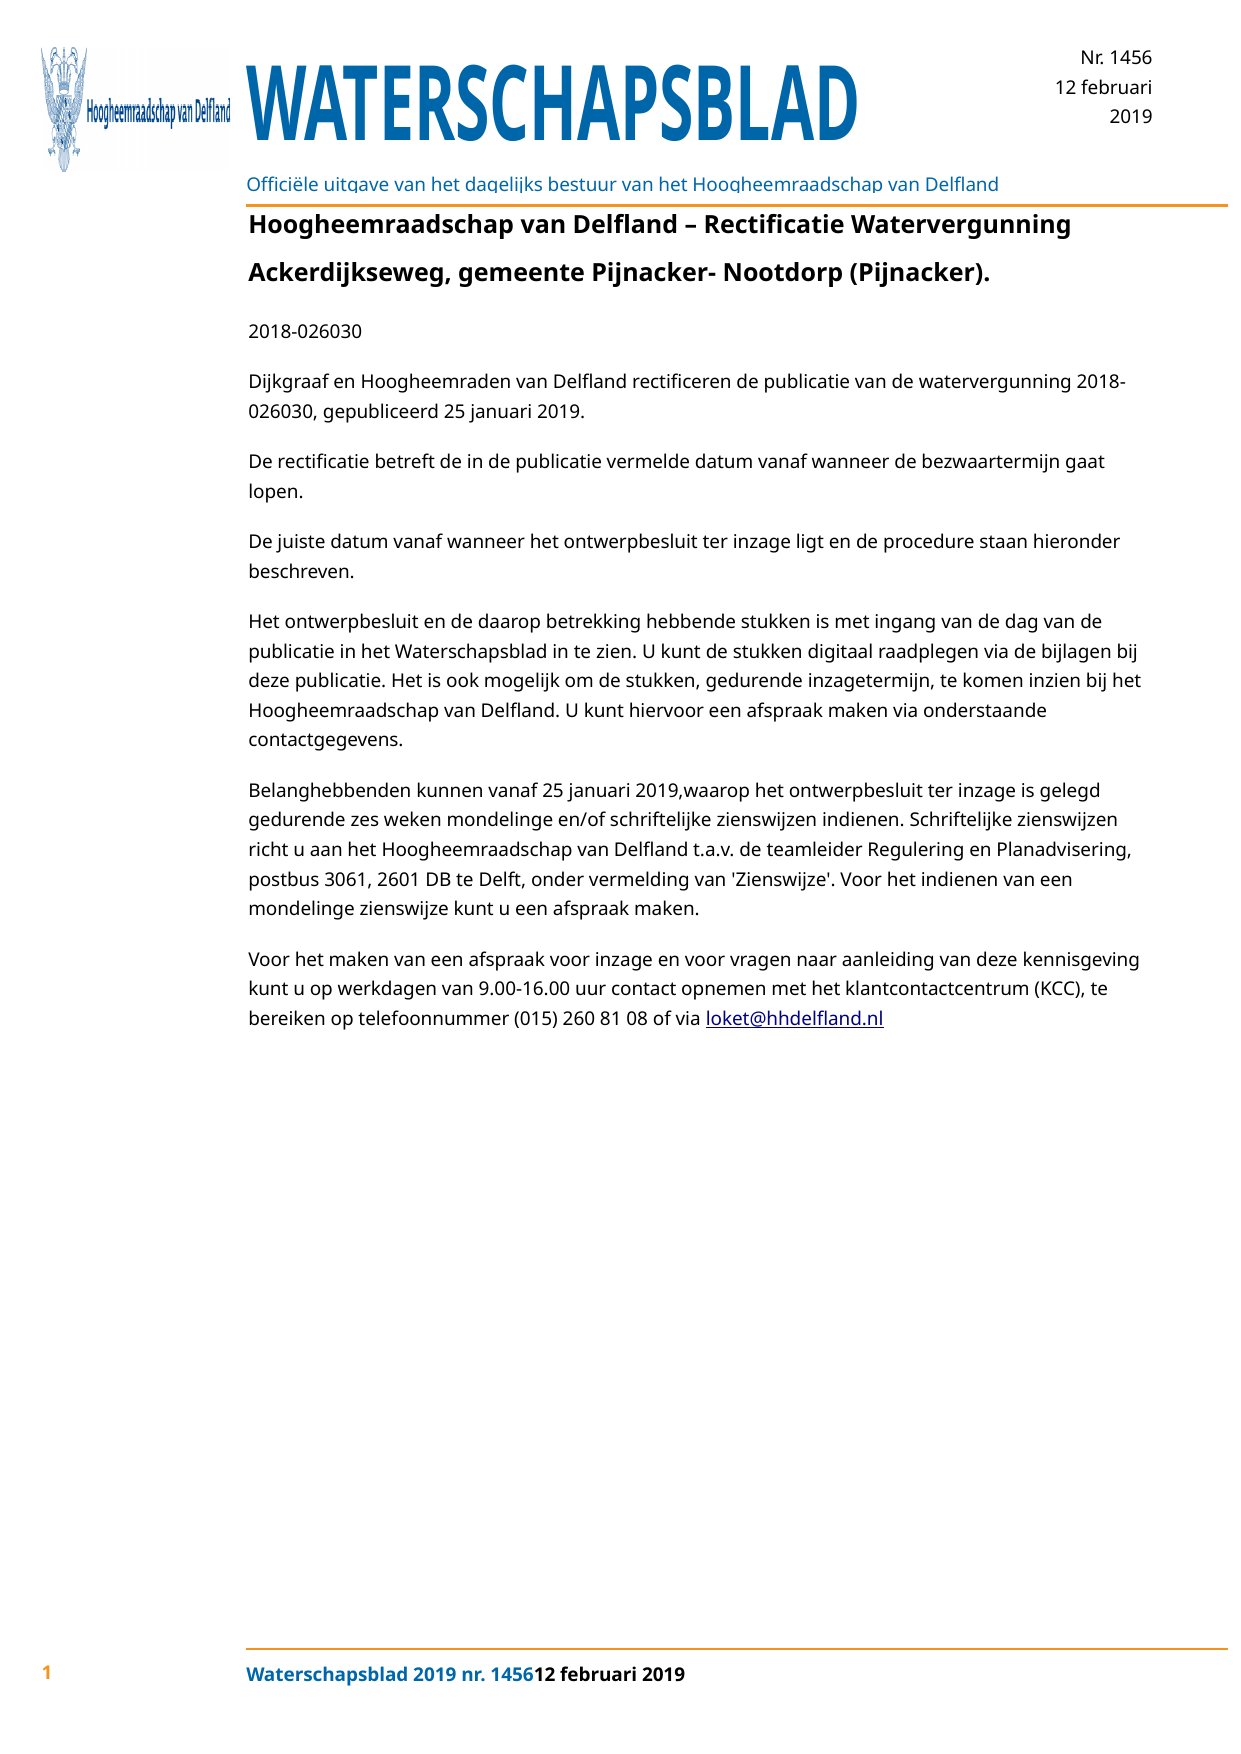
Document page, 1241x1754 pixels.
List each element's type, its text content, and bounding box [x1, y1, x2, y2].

text Belanghebbenden kunnen vanaf 25 januari 2019,waarop het ontwerpbesluit ter inzage is gelegd gedurende zes weken mondelinge en/of schriftelijke zienswijzen indienen. Schriftelijke zienswijzen richt u aan het Hoogheemraadschap van Delfland t.a.v. de teamleider Regulering en Planadvisering, postbus 3061, 2601 DB te Delft, onder vermelding van 'Zienswijze'. Voor het indienen van een mondelinge zienswijze kunt u een afspraak maken. [248, 777, 1152, 921]
text 2018-026030 [248, 318, 1152, 344]
text Hoogheemraadschap van Delfland – Rectificatie Watervergunning Ackerdijkseweg, gemeente Pijnacker- Nootdorp (Pijnacker). [248, 207, 1152, 288]
text De rectificatie betreft de in de publicatie vermelde datum vanaf wanneer de bezwaartermijn gaat lopen. [248, 448, 1152, 504]
text De juiste datum vanaf wanneer het ontwerpbesluit ter inzage ligt en de procedure staan hieronder beschreven. [248, 528, 1152, 584]
picture [41, 47, 231, 172]
text Het ontwerpbesluit en de daarop betrekking hebbende stukken is met ingang van de dag van de publicatie in het Waterschapsblad in te zien. U kunt de stukken digitaal raadplegen via de bijlagen bij deze publicatie. Het is ook mogelijk om de stukken, gedurende inzagetermijn, te komen inzien bij het Hoogheemraadschap van Delfland. U kunt hiervoor een afspraak maken via onderstaande contactgegevens. [248, 608, 1152, 752]
text Voor het maken van een afspraak voor inzage en voor vragen naar aanleiding van deze kennisgeving kunt u op werkdagen van 9.00-16.00 uur contact opnemen met het klantcontactcentrum (KCC), te bereiken op telefoonnummer (015) 260 81 08 of via loket@hhdelfland.nl [248, 946, 1152, 1031]
text Dijkgraaf en Hoogheemraden van Delfland rectificeren de publicatie van de watervergunning 2018-026030, gepubliceerd 25 januari 2019. [248, 368, 1152, 424]
